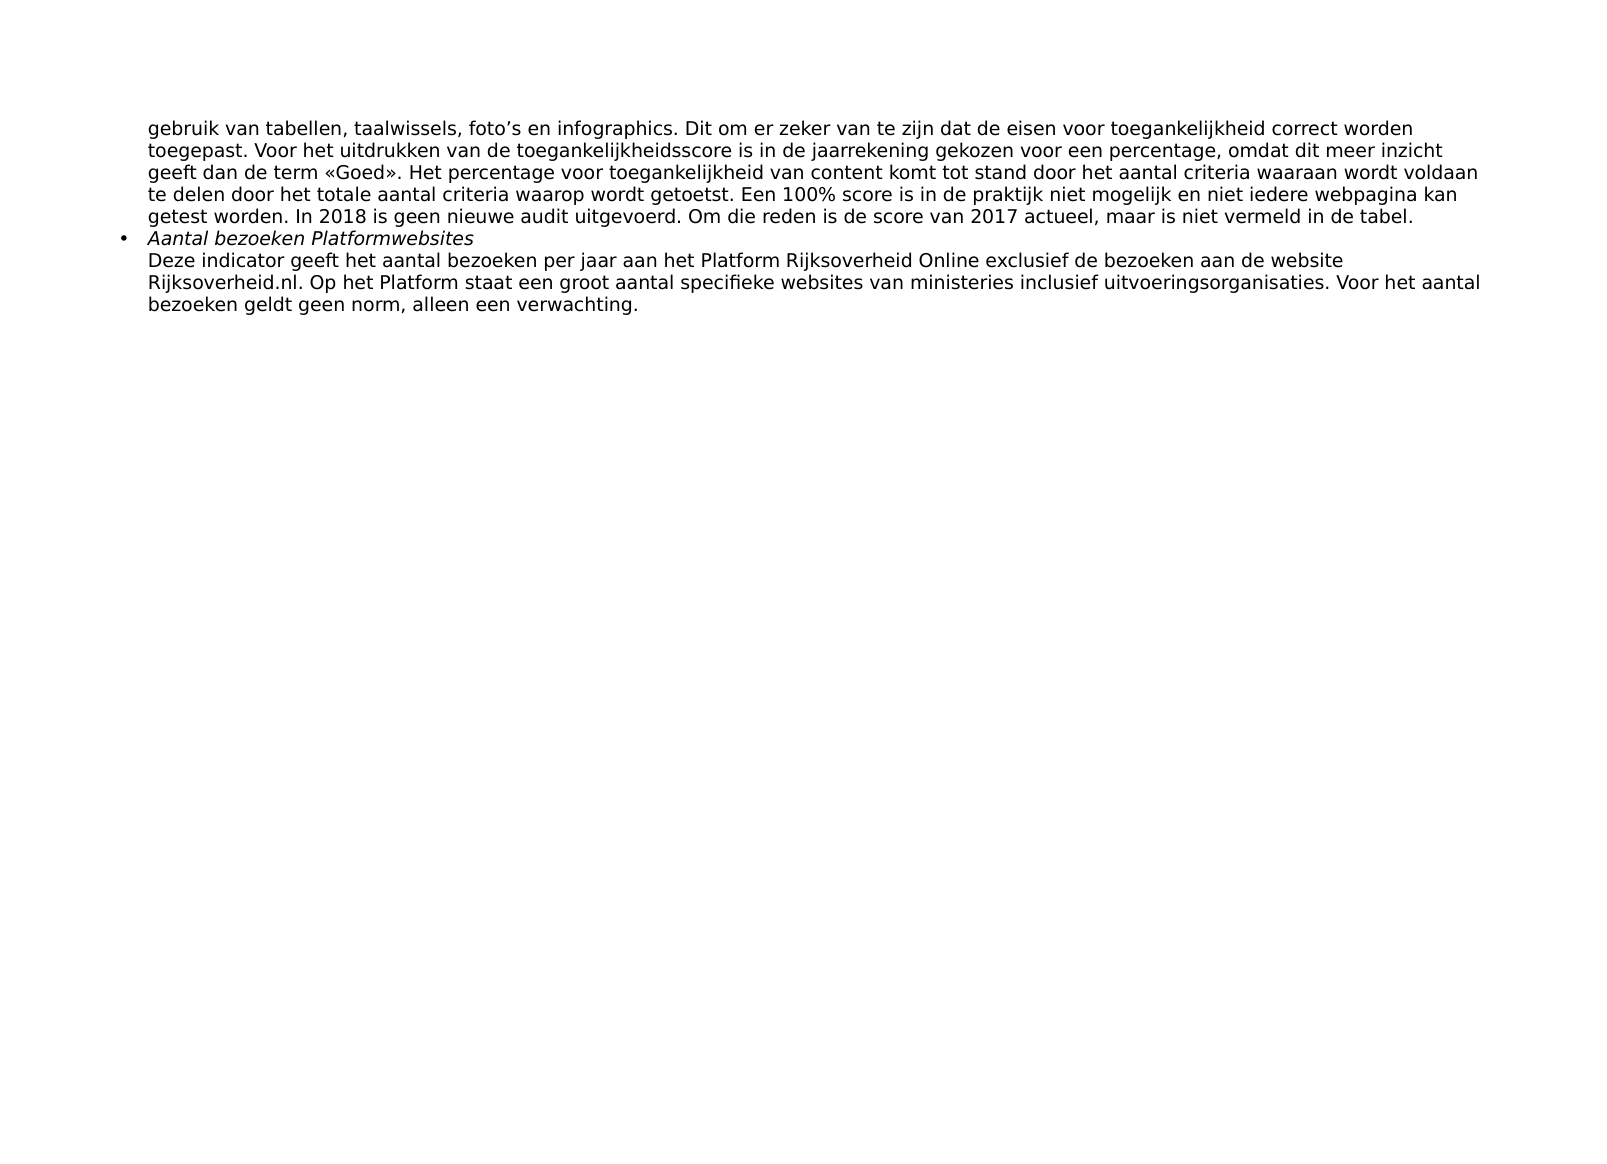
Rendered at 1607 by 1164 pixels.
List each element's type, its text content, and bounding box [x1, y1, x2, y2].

text • Aantal bezoeken Platformwebsites [118, 228, 1488, 250]
text Deze indicator geeft het aantal bezoeken per jaar aan het Platform Rijksoverheid Online exclusief de bezoeken aan de website Rijksoverheid.nl. Op het Platform staat een groot aantal specifieke websites van ministeries inclusief uitvoeringsorganisaties. Voor het aantal bezoeken geldt geen norm, alleen een verwachting. [148, 250, 1488, 316]
text gebruik van tabellen, taalwissels, foto’s en infographics. Dit om er zeker van te zijn dat de eisen voor toegankelijkheid correct worden toegepast. Voor het uitdrukken van de toegankelijkheidsscore is in de jaarrekening gekozen voor een percentage, omdat dit meer inzicht geeft dan de term «Goed». Het percentage voor toegankelijkheid van content komt tot stand door het aantal criteria waaraan wordt voldaan te delen door het totale aantal criteria waarop wordt getoetst. Een 100% score is in de praktijk niet mogelijk en niet iedere webpagina kan getest worden. In 2018 is geen nieuwe audit uitgevoerd. Om die reden is de score van 2017 actueel, maar is niet vermeld in de tabel. [148, 118, 1488, 228]
